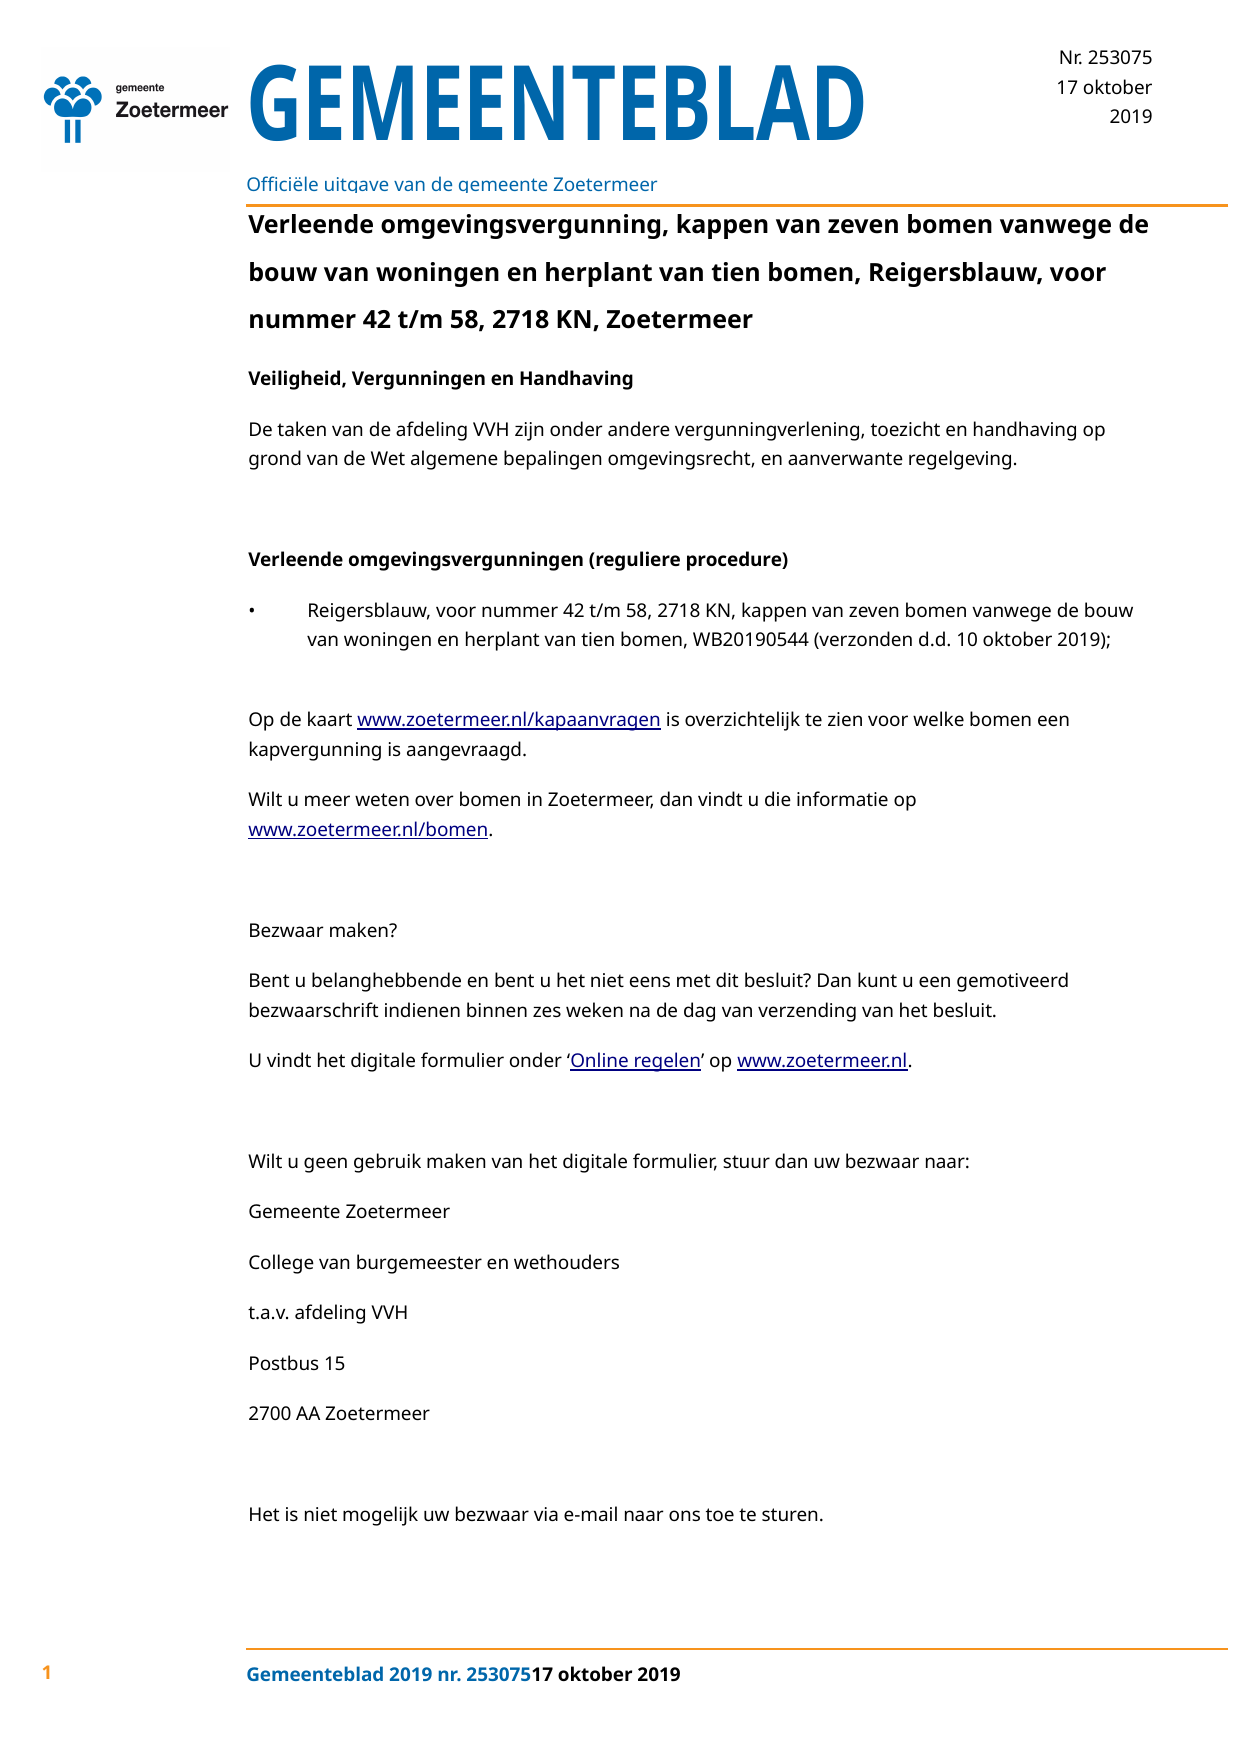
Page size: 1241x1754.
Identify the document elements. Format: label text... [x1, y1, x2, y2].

text 2700 AA Zoetermeer [248, 1400, 1152, 1426]
text Veiligheid, Vergunningen en Handhaving [248, 366, 1152, 391]
text College van burgemeester en wethouders [248, 1249, 1152, 1274]
list Reigersblauw, voor nummer 42 t/m 58, 2718 KN, kappen van zeven bomen vanwege de bouw van woningen en herplant van tien bomen, WB20190544 (verzonden d.d. 10 oktober 2019); [248, 597, 1152, 652]
text Verleende omgevingsvergunning, kappen van zeven bomen vanwege de bouw van woningen en herplant van tien bomen, Reigersblauw, voor nummer 42 t/m 58, 2718 KN, Zoetermeer [248, 207, 1152, 336]
text Het is niet mogelijk uw bezwaar via e-mail naar ons toe te sturen. [248, 1501, 1152, 1527]
text U vindt het digitale formulier onder ‘Online regelen’ op www.zoetermeer.nl. [248, 1047, 1152, 1073]
text Bezwaar maken? [248, 917, 1152, 942]
text Postbus 15 [248, 1350, 1152, 1375]
picture [41, 47, 231, 172]
text Op de kaart www.zoetermeer.nl/kapaanvragen is overzichtelijk te zien voor welke bomen een kapvergunning is aangevraagd. [248, 706, 1152, 762]
text t.a.v. afdeling VVH [248, 1299, 1152, 1325]
text De taken van de afdeling VVH zijn onder andere vergunningverlening, toezicht en handhaving op grond van de Wet algemene bepalingen omgevingsrecht, en aanverwante regelgeving. [248, 416, 1152, 471]
text Wilt u geen gebruik maken van het digitale formulier, stuur dan uw bezwaar naar: [248, 1148, 1152, 1174]
text Gemeente Zoetermeer [248, 1198, 1152, 1224]
text Wilt u meer weten over bomen in Zoetermeer, dan vindt u die informatie op www.zoetermeer.nl/bomen. [248, 786, 1152, 842]
text Verleende omgevingsvergunningen (reguliere procedure) [248, 546, 1152, 572]
text Bent u belanghebbende en bent u het niet eens met dit besluit? Dan kunt u een gemotiveerd bezwaarschrift indienen binnen zes weken na de dag van verzending van het besluit. [248, 967, 1152, 1022]
